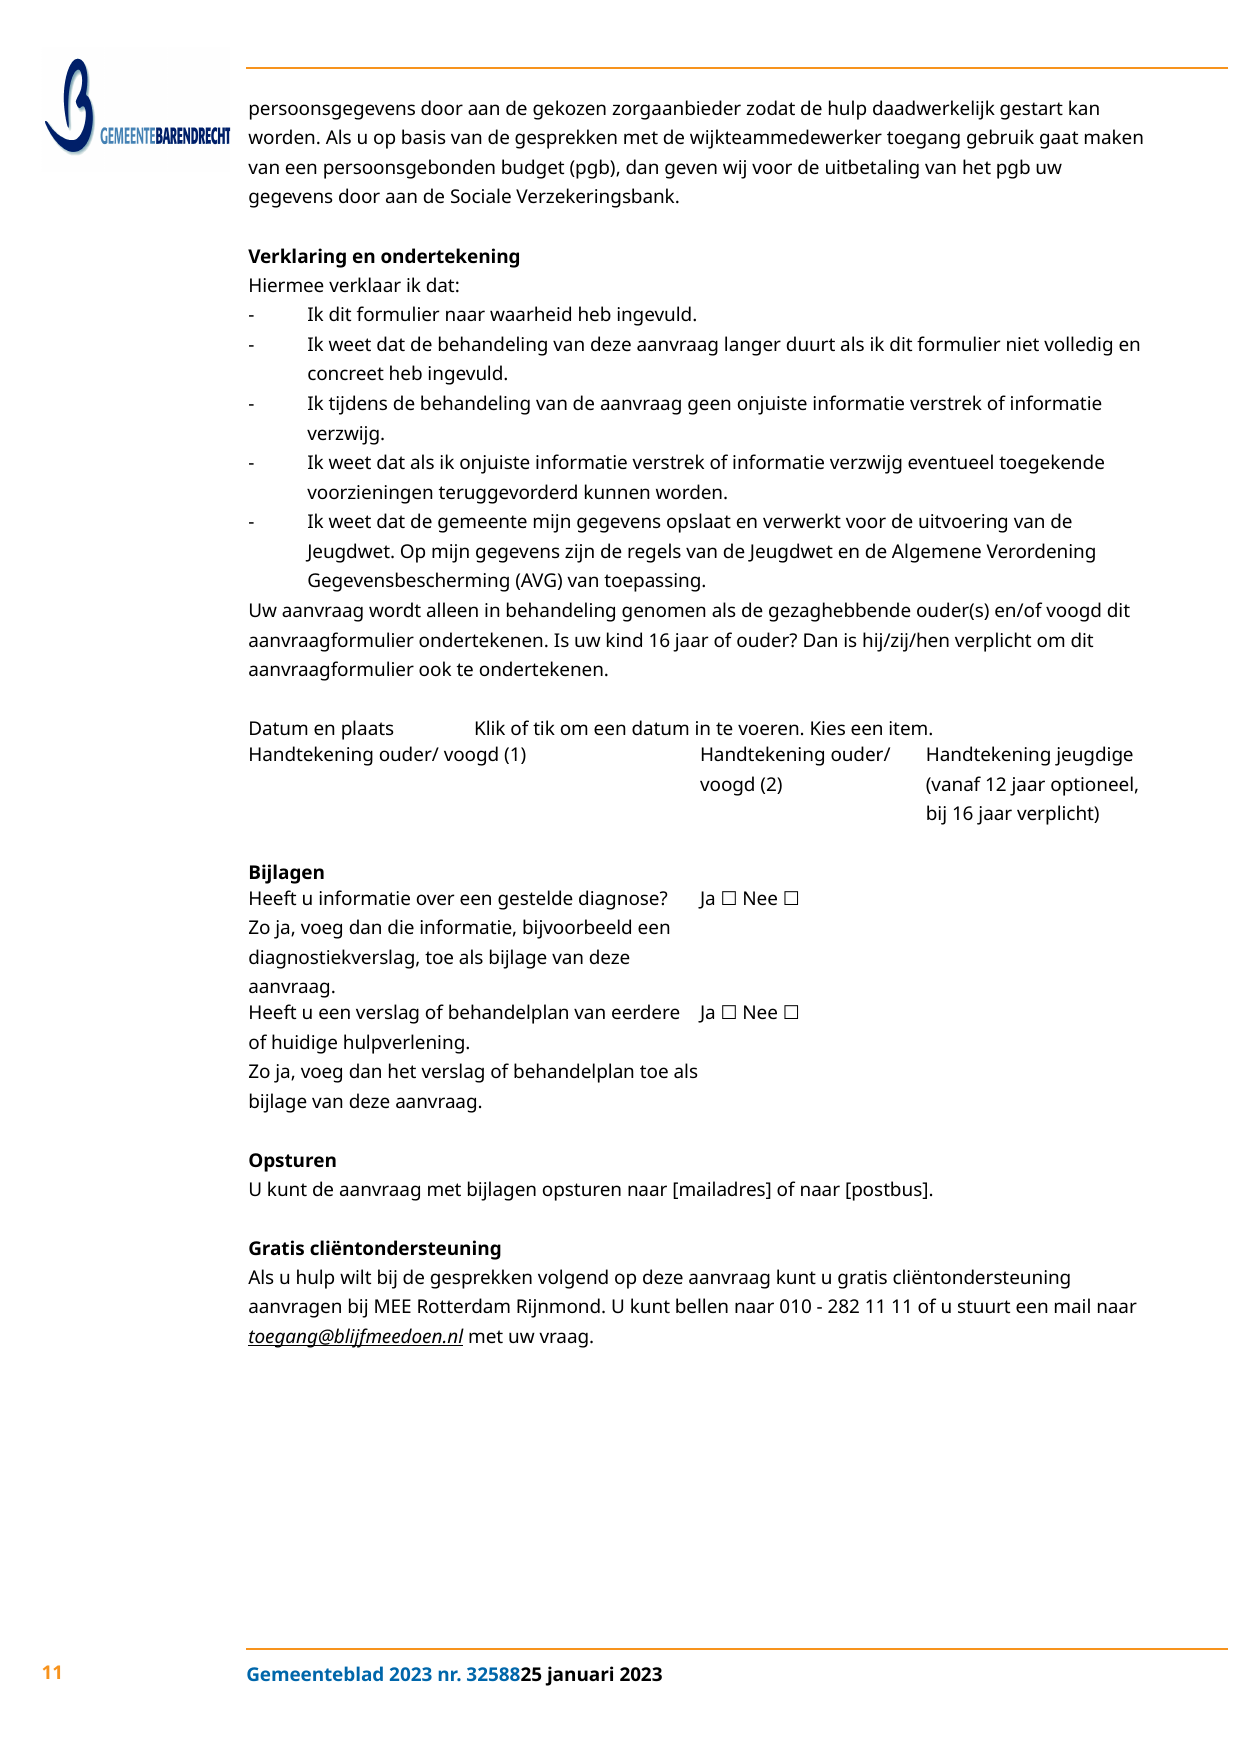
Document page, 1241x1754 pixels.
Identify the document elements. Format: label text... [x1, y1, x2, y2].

table_header Bijlagen [248, 859, 700, 885]
table_header Datum en plaats [248, 716, 474, 741]
list Ik tijdens de behandeling van de aanvraag geen onjuiste informatie verstrek of informatie verzwijg. [248, 390, 1152, 445]
table_cell Heeft u informatie over een gestelde diagnose? Zo ja, voeg dan die informatie, bijvoorbeeld een diagnostiekverslag, toe als bijlage van deze aanvraag. [248, 885, 700, 999]
text Als u hulp wilt bij de gesprekken volgend op deze aanvraag kunt u gratis cliëntondersteuning aanvragen bij MEE Rotterdam Rijnmond. U kunt bellen naar 010 - 282 11 11 of u stuurt een mail naar toegang@blijfmeedoen.nl met uw vraag. [248, 1264, 1152, 1349]
table_cell Handtekening jeugdige (vanaf 12 jaar optioneel, bij 16 jaar verplicht) [926, 741, 1152, 826]
table_header Gratis cliëntondersteuning [248, 1235, 1152, 1261]
table_header Verklaring en ondertekening [248, 243, 1152, 268]
list Ik weet dat de gemeente mijn gegevens opslaat en verwerkt voor de uitvoering van de Jeugdwet. Op mijn gegevens zijn de regels van de Jeugdwet en de Algemene Verordening Gegevensbescherming (AVG) van toepassing. [248, 508, 1152, 593]
table_cell Ja ☐ Nee ☐ [700, 885, 1152, 999]
table_cell Handtekening ouder/ voogd (2) [700, 741, 926, 826]
text persoonsgegevens door aan de gekozen zorgaanbieder zodat de hulp daadwerkelijk gestart kan worden. Als u op basis van de gesprekken met de wijkteammedewerker toegang gebruik gaat maken van een persoonsgebonden budget (pgb), dan geven wij voor de uitbetaling van het pgb uw gegevens door aan de Sociale Verzekeringsbank. [248, 95, 1152, 209]
list Ik weet dat als ik onjuiste informatie verstrek of informatie verzwijg eventueel toegekende voorzieningen teruggevorderd kunnen worden. [248, 449, 1152, 504]
list Ik dit formulier naar waarheid heb ingevuld. [248, 301, 1152, 327]
text Hiermee verklaar ik dat: [248, 272, 1152, 297]
list Ik weet dat de behandeling van deze aanvraag langer duurt als ik dit formulier niet volledig en concreet heb ingevuld. [248, 331, 1152, 386]
table_cell Ja ☐ Nee ☐ [700, 999, 1152, 1114]
text U kunt de aanvraag met bijlagen opsturen naar [mailadres] of naar [postbus]. [248, 1176, 1152, 1201]
table_header [700, 859, 1152, 885]
table_cell Handtekening ouder/ voogd (1) [248, 741, 700, 826]
text Uw aanvraag wordt alleen in behandeling genomen als de gezaghebbende ouder(s) en/of voogd dit aanvraagformulier ondertekenen. Is uw kind 16 jaar of ouder? Dan is hij/zij/hen verplicht om dit aanvraagformulier ook te ondertekenen. [248, 597, 1152, 682]
table_header Klik of tik om een datum in te voeren. Kies een item. [474, 716, 1152, 741]
table_cell Heeft u een verslag of behandelplan van eerdere of huidige hulpverlening. Zo ja, voeg dan het verslag of behandelplan toe als bijlage van deze aanvraag. [248, 999, 700, 1114]
table_header Opsturen [248, 1147, 1152, 1172]
picture [41, 47, 231, 172]
